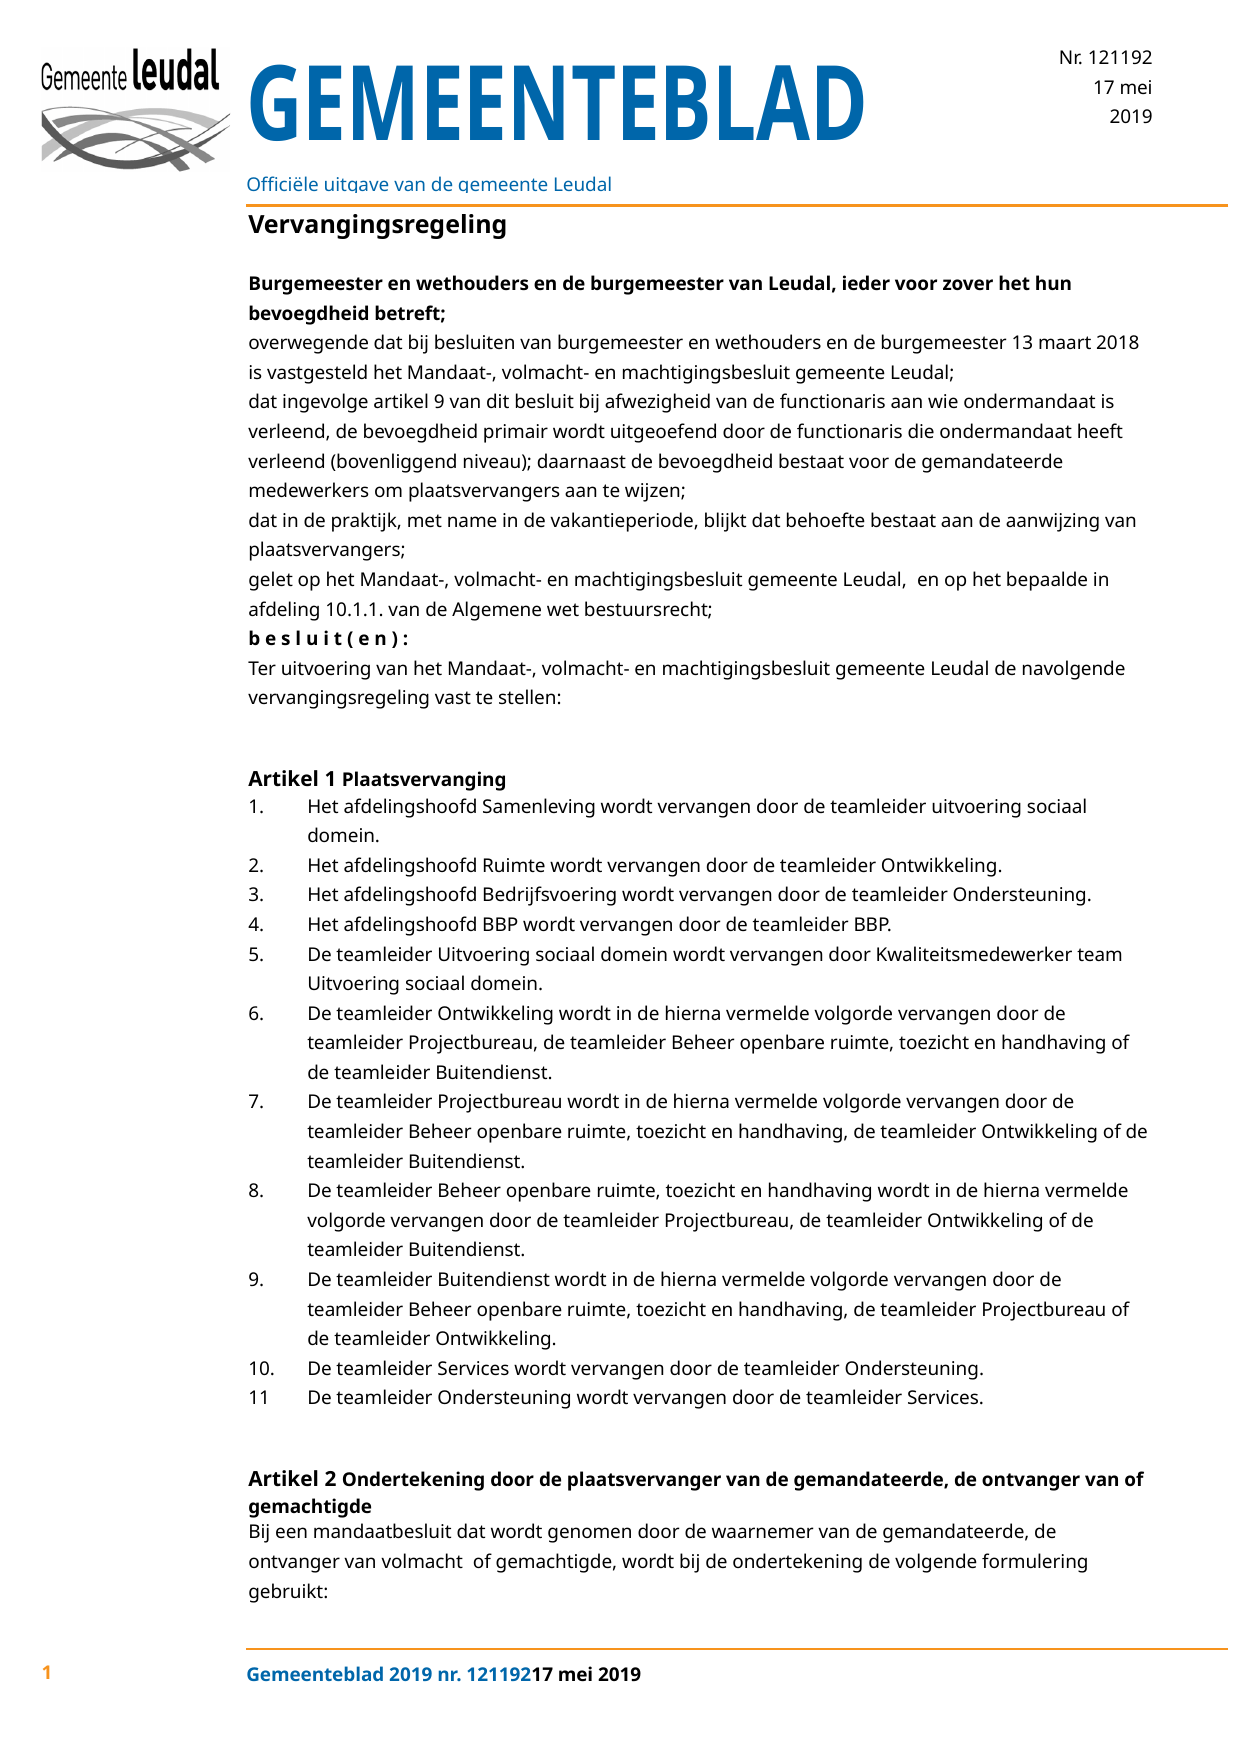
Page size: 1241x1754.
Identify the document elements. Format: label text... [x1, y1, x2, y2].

list Het afdelingshoofd BBP wordt vervangen door de teamleider BBP. [248, 911, 1152, 937]
text dat in de praktijk, met name in de vakantieperiode, blijkt dat behoefte bestaat aan de aanwijzing van plaatsvervangers; [248, 507, 1152, 562]
list De teamleider Ondersteuning wordt vervangen door de teamleider Services. [248, 1384, 1152, 1410]
list De teamleider Services wordt vervangen door de teamleider Ondersteuning. [248, 1355, 1152, 1381]
text Ter uitvoering van het Mandaat-, volmacht- en machtigingsbesluit gemeente Leudal de navolgende vervangingsregeling vast te stellen: [248, 655, 1152, 710]
text Vervangingsregeling [248, 207, 1152, 241]
list De teamleider Ontwikkeling wordt in de hierna vermelde volgorde vervangen door de teamleider Projectbureau, de teamleider Beheer openbare ruimte, toezicht en handhaving of de teamleider Buitendienst. [248, 1000, 1152, 1085]
list De teamleider Beheer openbare ruimte, toezicht en handhaving wordt in de hierna vermelde volgorde vervangen door de teamleider Projectbureau, de teamleider Ontwikkeling of de teamleider Buitendienst. [248, 1177, 1152, 1262]
text Artikel 2 Ondertekening door de plaatsvervanger van de gemandateerde, de ontvanger van of gemachtigde [248, 1464, 1152, 1519]
text dat ingevolge artikel 9 van dit besluit bij afwezigheid van de functionaris aan wie ondermandaat is verleend, de bevoegdheid primair wordt uitgeoefend door de functionaris die ondermandaat heeft verleend (bovenliggend niveau); daarnaast de bevoegdheid bestaat voor de gemandateerde medewerkers om plaatsvervangers aan te wijzen; [248, 389, 1152, 503]
list Het afdelingshoofd Bedrijfsvoering wordt vervangen door de teamleider Ondersteuning. [248, 882, 1152, 907]
text overwegende dat bij besluiten van burgemeester en wethouders en de burgemeester 13 maart 2018 is vastgesteld het Mandaat-, volmacht- en machtigingsbesluit gemeente Leudal; [248, 329, 1152, 385]
list De teamleider Buitendienst wordt in de hierna vermelde volgorde vervangen door de teamleider Beheer openbare ruimte, toezicht en handhaving, de teamleider Projectbureau of de teamleider Ontwikkeling. [248, 1266, 1152, 1351]
list De teamleider Uitvoering sociaal domein wordt vervangen door Kwaliteitsmedewerker team Uitvoering sociaal domein. [248, 941, 1152, 996]
text Burgemeester en wethouders en de burgemeester van Leudal, ieder voor zover het hun bevoegdheid betreft; [248, 270, 1152, 326]
picture [41, 47, 231, 172]
text gelet op het Mandaat-, volmacht- en machtigingsbesluit gemeente Leudal, en op het bepaalde in afdeling 10.1.1. van de Algemene wet bestuursrecht; [248, 566, 1152, 621]
list Het afdelingshoofd Ruimte wordt vervangen door de teamleider Ontwikkeling. [248, 852, 1152, 878]
text Bij een mandaatbesluit dat wordt genomen door de waarnemer van de gemandateerde, de ontvanger van volmacht of gemachtigde, wordt bij de ondertekening de volgende formulering gebruikt: [248, 1519, 1152, 1604]
text b e s l u i t ( e n ) : [248, 625, 1152, 651]
text Artikel 1 Plaatsvervanging [248, 764, 1152, 793]
list Het afdelingshoofd Samenleving wordt vervangen door de teamleider uitvoering sociaal domein. [248, 793, 1152, 848]
list De teamleider Projectbureau wordt in de hierna vermelde volgorde vervangen door de teamleider Beheer openbare ruimte, toezicht en handhaving, de teamleider Ontwikkeling of de teamleider Buitendienst. [248, 1089, 1152, 1174]
